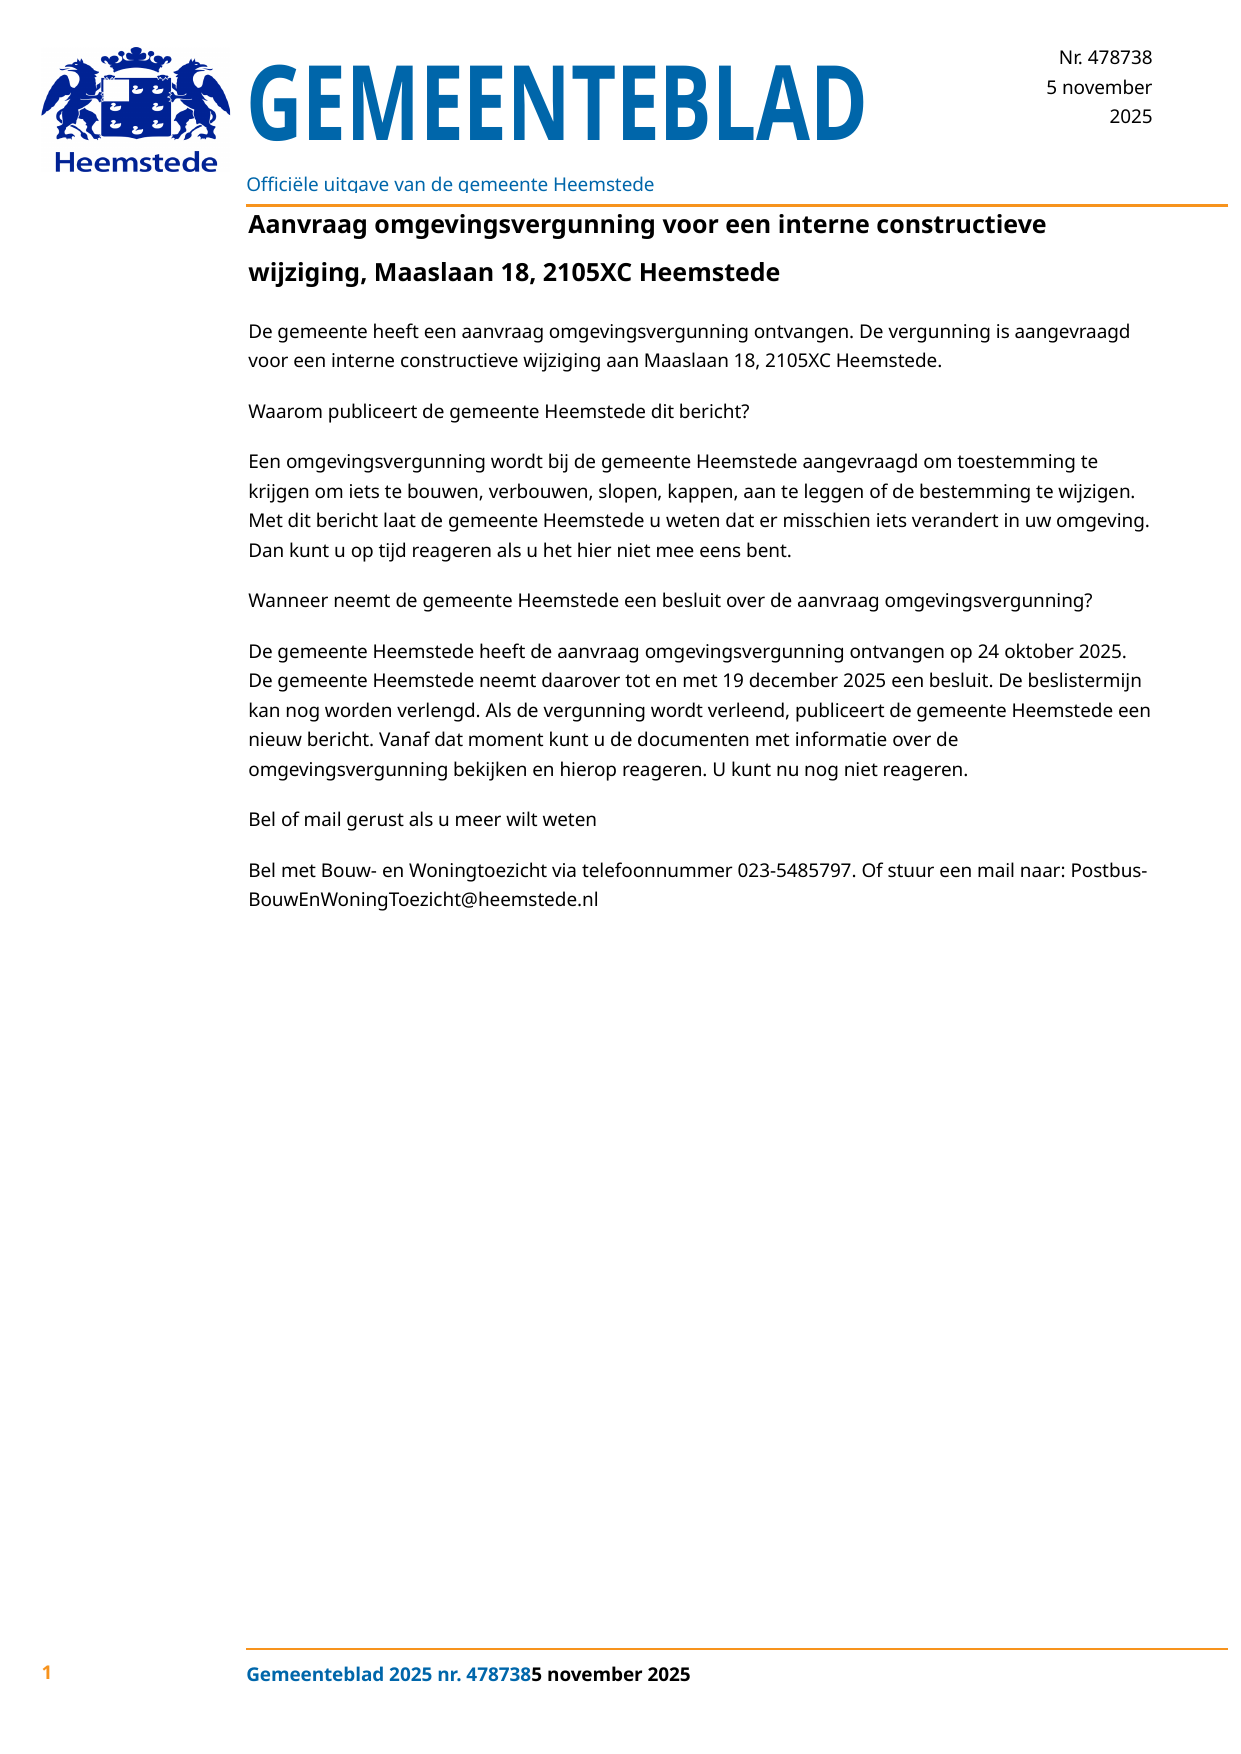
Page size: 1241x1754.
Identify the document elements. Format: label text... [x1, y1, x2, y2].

text Aanvraag omgevingsvergunning voor een interne constructieve wijziging, Maaslaan 18, 2105XC Heemstede [248, 207, 1152, 288]
text Wanneer neemt de gemeente Heemstede een besluit over de aanvraag omgevingsvergunning? [248, 587, 1152, 613]
text Bel of mail gerust als u meer wilt weten [248, 807, 1152, 832]
text Een omgevingsvergunning wordt bij de gemeente Heemstede aangevraagd om toestemming te krijgen om iets te bouwen, verbouwen, slopen, kappen, aan te leggen of de bestemming te wijzigen. Met dit bericht laat de gemeente Heemstede u weten dat er misschien iets verandert in uw omgeving. Dan kunt u op tijd reageren als u het hier niet mee eens bent. [248, 448, 1152, 563]
text Waarom publiceert de gemeente Heemstede dit bericht? [248, 398, 1152, 424]
text De gemeente heeft een aanvraag omgevingsvergunning ontvangen. De vergunning is aangevraagd voor een interne constructieve wijziging aan Maaslaan 18, 2105XC Heemstede. [248, 318, 1152, 373]
picture [41, 47, 231, 172]
text De gemeente Heemstede heeft de aanvraag omgevingsvergunning ontvangen op 24 oktober 2025. De gemeente Heemstede neemt daarover tot en met 19 december 2025 een besluit. De beslistermijn kan nog worden verlengd. Als de vergunning wordt verleend, publiceert de gemeente Heemstede een nieuw bericht. Vanaf dat moment kunt u de documenten met informatie over de omgevingsvergunning bekijken en hierop reageren. U kunt nu nog niet reageren. [248, 638, 1152, 782]
text Bel met Bouw- en Woningtoezicht via telefoonnummer 023-5485797. Of stuur een mail naar: Postbus-BouwEnWoningToezicht@heemstede.nl [248, 857, 1152, 912]
